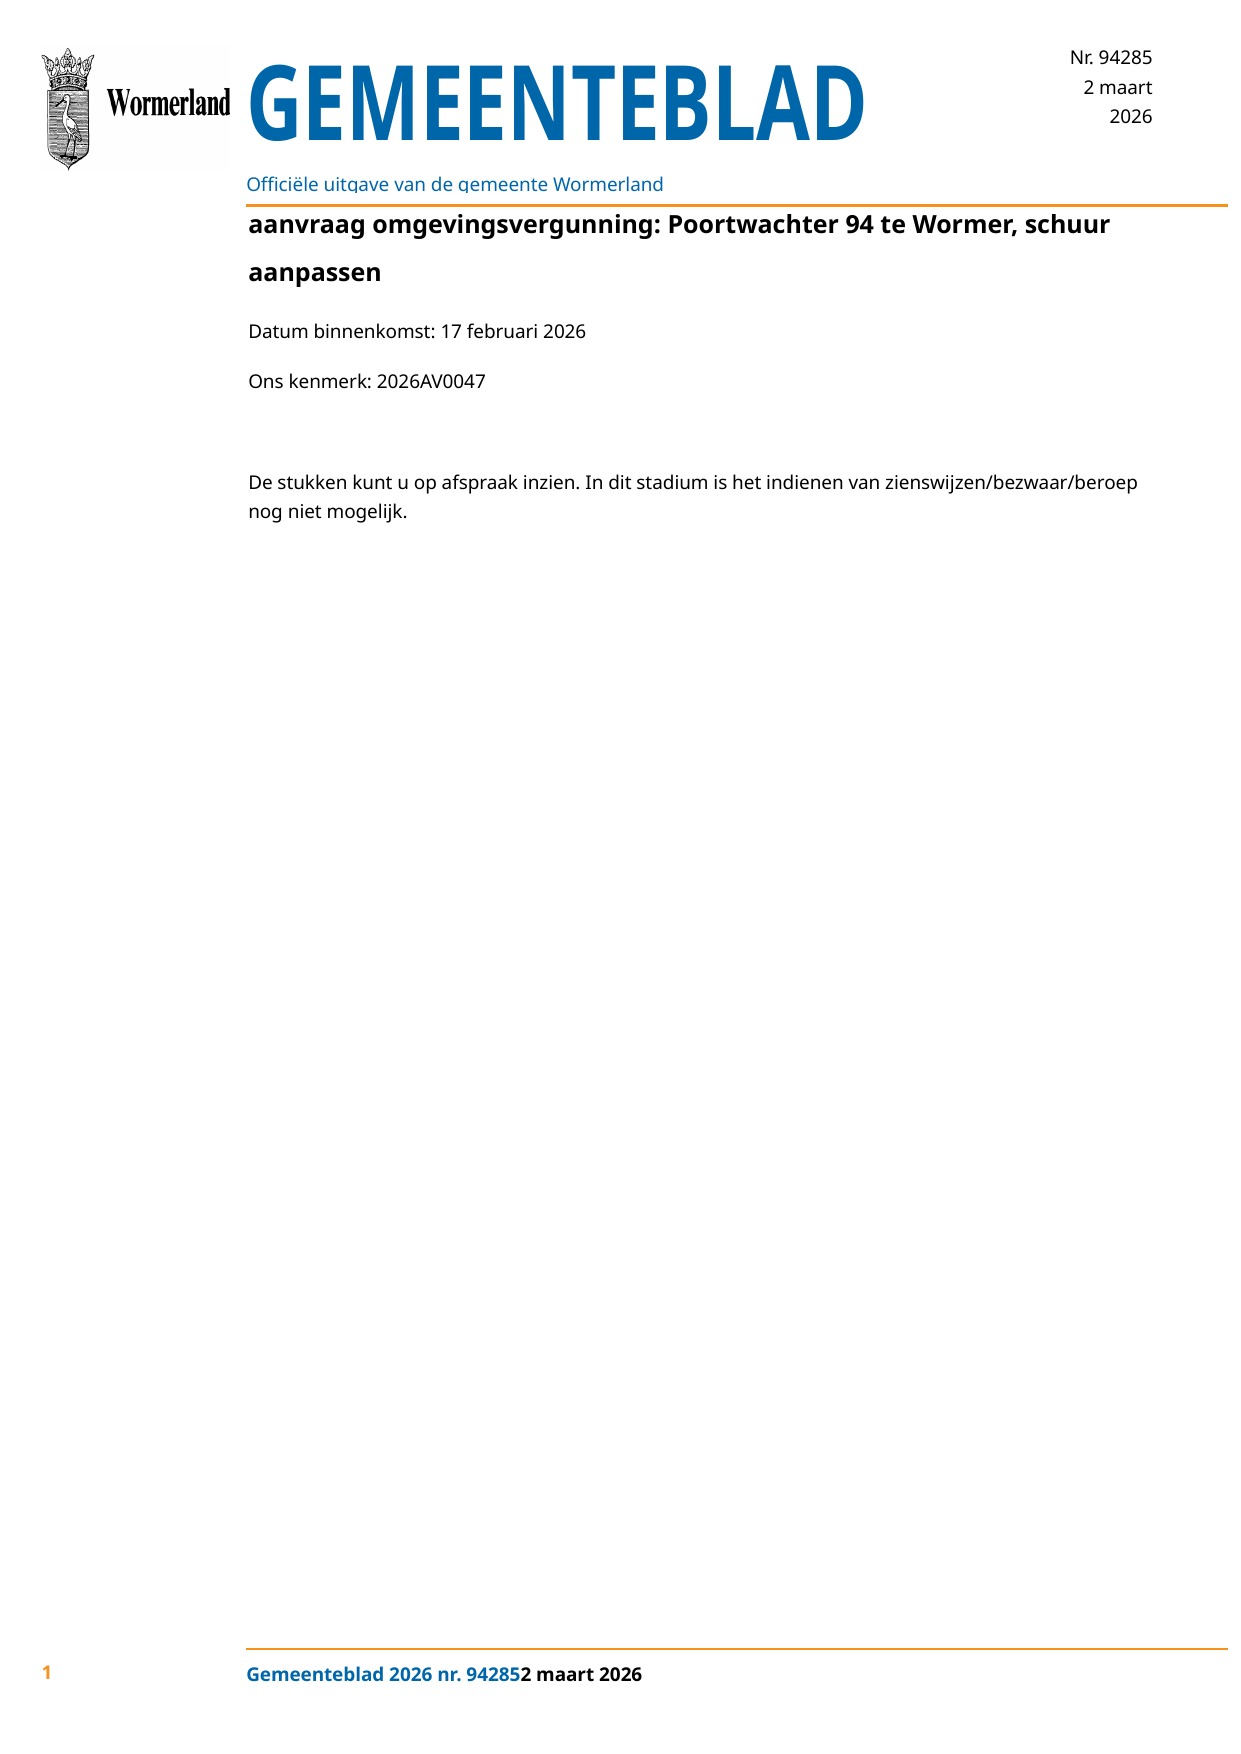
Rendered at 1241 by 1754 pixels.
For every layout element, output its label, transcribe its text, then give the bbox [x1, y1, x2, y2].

text aanvraag omgevingsvergunning: Poortwachter 94 te Wormer, schuur aanpassen [248, 207, 1152, 288]
text Ons kenmerk: 2026AV0047 [248, 368, 1152, 394]
picture [41, 47, 231, 172]
text Datum binnenkomst: 17 februari 2026 [248, 318, 1152, 344]
text De stukken kunt u op afspraak inzien. In dit stadium is het indienen van zienswijzen/bezwaar/beroep nog niet mogelijk. [248, 469, 1152, 524]
